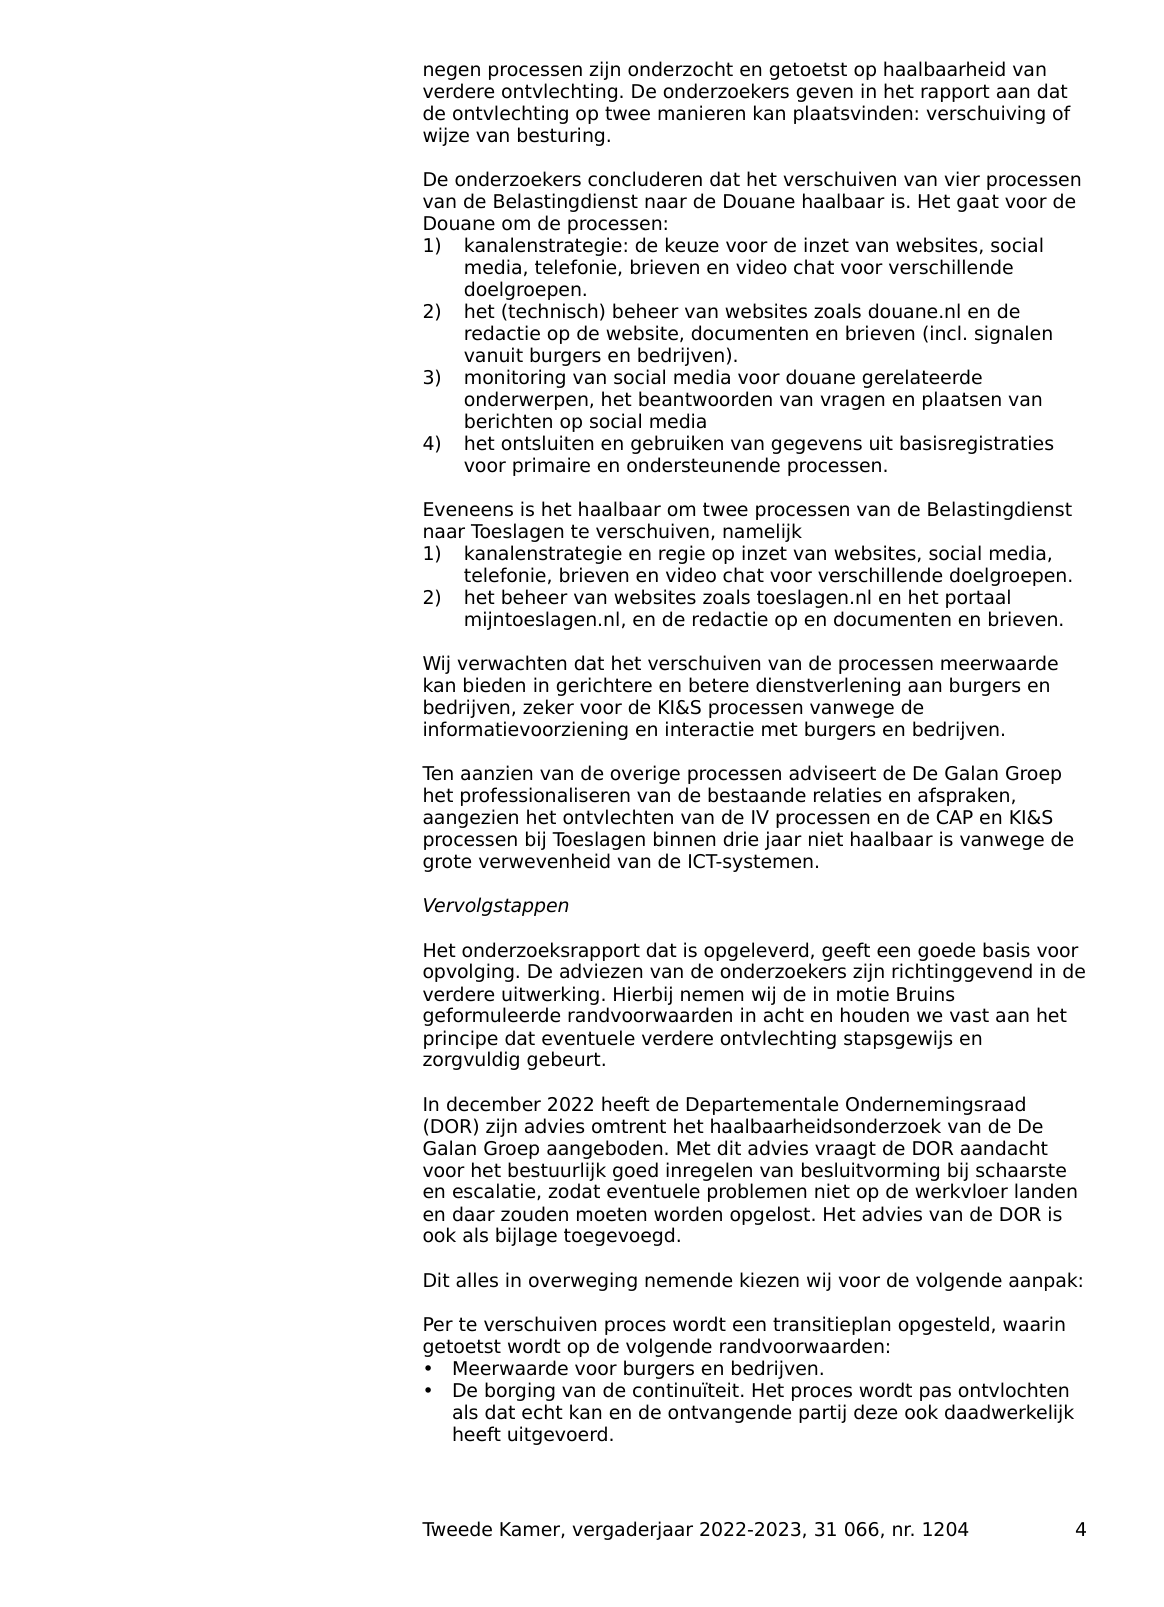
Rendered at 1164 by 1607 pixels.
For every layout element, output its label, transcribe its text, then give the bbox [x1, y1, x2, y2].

text Het onderzoeksrapport dat is opgeleverd, geeft een goede basis voor opvolging. De adviezen van de onderzoekers zijn richtinggevend in de verdere uitwerking. Hierbij nemen wij de in motie Bruins geformuleerde randvoorwaarden in acht en houden we vast aan het principe dat eventuele verdere ontvlechting stapsgewijs en zorgvuldig gebeurt. [422, 939, 1087, 1071]
text 2) het (technisch) beheer van websites zoals douane.nl en de redactie op de website, documenten en brieven (incl. signalen vanuit burgers en bedrijven). [422, 301, 1087, 367]
text 3) monitoring van social media voor douane gerelateerde onderwerpen, het beantwoorden van vragen en plaatsen van berichten op social media [422, 367, 1087, 433]
text Ten aanzien van de overige processen adviseert de De Galan Groep het professionaliseren van de bestaande relaties en afspraken, aangezien het ontvlechten van de IV processen en de CAP en KI&S processen bij Toeslagen binnen drie jaar niet haalbaar is vanwege de grote verwevenheid van de ICT-systemen. [422, 763, 1087, 873]
text 1) kanalenstrategie: de keuze voor de inzet van websites, social media, telefonie, brieven en video chat voor verschillende doelgroepen. [422, 235, 1087, 301]
text negen processen zijn onderzocht en getoetst op haalbaarheid van verdere ontvlechting. De onderzoekers geven in het rapport aan dat de ontvlechting op twee manieren kan plaatsvinden: verschuiving of wijze van besturing. [422, 59, 1087, 147]
text 4) het ontsluiten en gebruiken van gegevens uit basisregistraties voor primaire en ondersteunende processen. [422, 433, 1087, 477]
text • De borging van de continuïteit. Het proces wordt pas ontvlochten als dat echt kan en de ontvangende partij deze ook daadwerkelijk heeft uitgevoerd. [422, 1380, 1087, 1446]
text De onderzoekers concluderen dat het verschuiven van vier processen van de Belastingdienst naar de Douane haalbaar is. Het gaat voor de Douane om de processen: [422, 169, 1087, 235]
text Dit alles in overweging nemende kiezen wij voor de volgende aanpak: [422, 1269, 1087, 1292]
text • Meerwaarde voor burgers en bedrijven. [422, 1358, 1087, 1380]
text Wij verwachten dat het verschuiven van de processen meerwaarde kan bieden in gerichtere en betere dienstverlening aan burgers en bedrijven, zeker voor de KI&S processen vanwege de informatievoorziening en interactie met burgers en bedrijven. [422, 653, 1087, 741]
text Per te verschuiven proces wordt een transitieplan opgesteld, waarin getoetst wordt op de volgende randvoorwaarden: [422, 1314, 1087, 1358]
text In december 2022 heeft de Departementale Ondernemingsraad (DOR) zijn advies omtrent het haalbaarheidsonderzoek van de De Galan Groep aangeboden. Met dit advies vraagt de DOR aandacht voor het bestuurlijk goed inregelen van besluitvorming bij schaarste en escalatie, zodat eventuele problemen niet op de werkvloer landen en daar zouden moeten worden opgelost. Het advies van de DOR is ook als bijlage toegevoegd. [422, 1093, 1087, 1247]
text 2) het beheer van websites zoals toeslagen.nl en het portaal mijntoeslagen.nl, en de redactie op en documenten en brieven. [422, 587, 1087, 631]
subtitle Vervolgstappen [422, 895, 1087, 917]
text Eveneens is het haalbaar om twee processen van de Belastingdienst naar Toeslagen te verschuiven, namelijk [422, 499, 1087, 543]
text 1) kanalenstrategie en regie op inzet van websites, social media, telefonie, brieven en video chat voor verschillende doelgroepen. [422, 543, 1087, 587]
